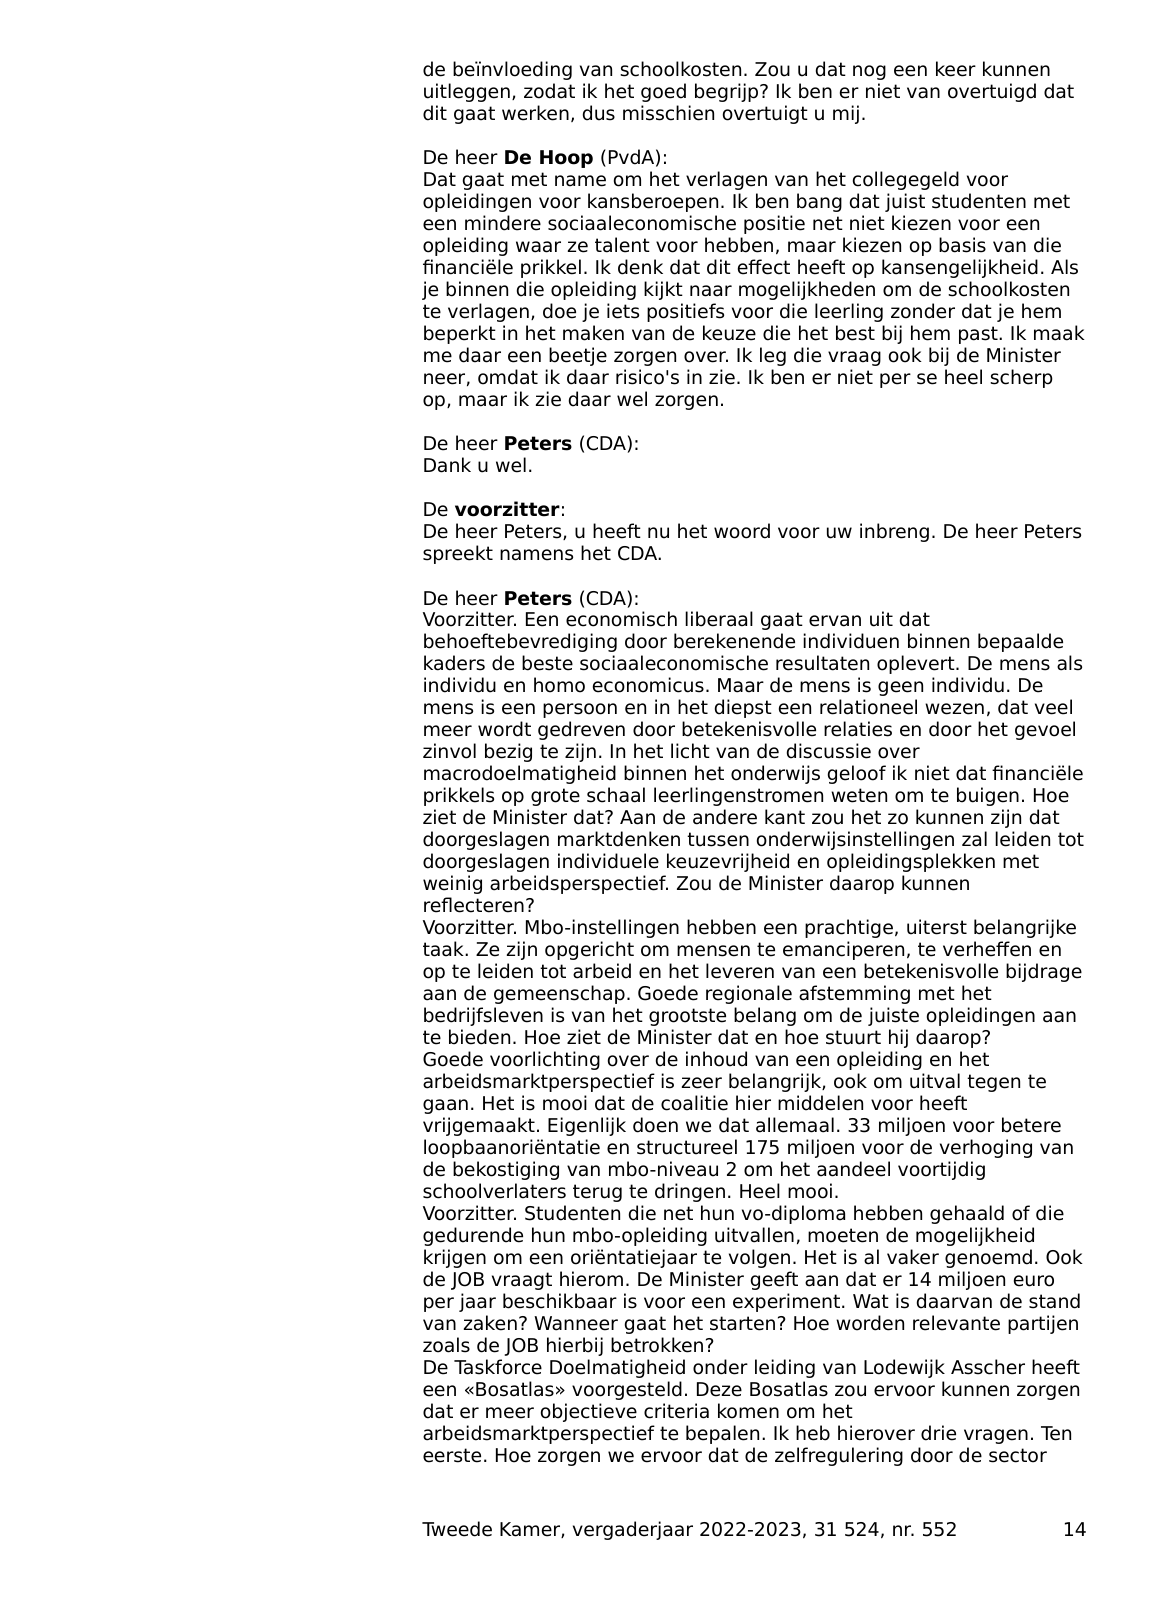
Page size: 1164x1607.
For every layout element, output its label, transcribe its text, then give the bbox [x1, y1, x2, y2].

text De heer Peters, u heeft nu het woord voor uw inbreng. De heer Peters spreekt namens het CDA. [422, 521, 1087, 565]
text de beïnvloeding van schoolkosten. Zou u dat nog een keer kunnen uitleggen, zodat ik het goed begrijp? Ik ben er niet van overtuigd dat dit gaat werken, dus misschien overtuigt u mij. [422, 59, 1087, 125]
text Voorzitter. Studenten die net hun vo-diploma hebben gehaald of die gedurende hun mbo-opleiding uitvallen, moeten de mogelijkheid krijgen om een oriëntatiejaar te volgen. Het is al vaker genoemd. Ook de JOB vraagt hierom. De Minister geeft aan dat er 14 miljoen euro per jaar beschikbaar is voor een experiment. Wat is daarvan de stand van zaken? Wanneer gaat het starten? Hoe worden relevante partijen zoals de JOB hierbij betrokken? [422, 1203, 1087, 1357]
text De heer De Hoop (PvdA): [422, 147, 1087, 169]
text De heer Peters (CDA): [422, 587, 1087, 609]
text Voorzitter. Een economisch liberaal gaat ervan uit dat behoeftebevrediging door berekenende individuen binnen bepaalde kaders de beste sociaaleconomische resultaten oplevert. De mens als individu en homo economicus. Maar de mens is geen individu. De mens is een persoon en in het diepst een relationeel wezen, dat veel meer wordt gedreven door betekenisvolle relaties en door het gevoel zinvol bezig te zijn. In het licht van de discussie over macrodoelmatigheid binnen het onderwijs geloof ik niet dat financiële prikkels op grote schaal leerlingenstromen weten om te buigen. Hoe ziet de Minister dat? Aan de andere kant zou het zo kunnen zijn dat doorgeslagen marktdenken tussen onderwijsinstellingen zal leiden tot doorgeslagen individuele keuzevrijheid en opleidingsplekken met weinig arbeidsperspectief. Zou de Minister daarop kunnen reflecteren? [422, 609, 1087, 917]
text De heer Peters (CDA): [422, 433, 1087, 455]
text Voorzitter. Mbo-instellingen hebben een prachtige, uiterst belangrijke taak. Ze zijn opgericht om mensen te emanciperen, te verheffen en op te leiden tot arbeid en het leveren van een betekenisvolle bijdrage aan de gemeenschap. Goede regionale afstemming met het bedrijfsleven is van het grootste belang om de juiste opleidingen aan te bieden. Hoe ziet de Minister dat en hoe stuurt hij daarop? [422, 917, 1087, 1049]
text Dank u wel. [422, 455, 1087, 477]
text De Taskforce Doelmatigheid onder leiding van Lodewijk Asscher heeft een «Bosatlas» voorgesteld. Deze Bosatlas zou ervoor kunnen zorgen dat er meer objectieve criteria komen om het arbeidsmarktperspectief te bepalen. Ik heb hierover drie vragen. Ten eerste. Hoe zorgen we ervoor dat de zelfregulering door de sector [422, 1357, 1087, 1467]
text Dat gaat met name om het verlagen van het collegegeld voor opleidingen voor kansberoepen. Ik ben bang dat juist studenten met een mindere sociaaleconomische positie net niet kiezen voor een opleiding waar ze talent voor hebben, maar kiezen op basis van die financiële prikkel. Ik denk dat dit effect heeft op kansengelijkheid. Als je binnen die opleiding kijkt naar mogelijkheden om de schoolkosten te verlagen, doe je iets positiefs voor die leerling zonder dat je hem beperkt in het maken van de keuze die het best bij hem past. Ik maak me daar een beetje zorgen over. Ik leg die vraag ook bij de Minister neer, omdat ik daar risico's in zie. Ik ben er niet per se heel scherp op, maar ik zie daar wel zorgen. [422, 169, 1087, 411]
text De voorzitter: [422, 499, 1087, 521]
text Goede voorlichting over de inhoud van een opleiding en het arbeidsmarktperspectief is zeer belangrijk, ook om uitval tegen te gaan. Het is mooi dat de coalitie hier middelen voor heeft vrijgemaakt. Eigenlijk doen we dat allemaal. 33 miljoen voor betere loopbaanoriëntatie en structureel 175 miljoen voor de verhoging van de bekostiging van mbo-niveau 2 om het aandeel voortijdig schoolverlaters terug te dringen. Heel mooi. [422, 1049, 1087, 1203]
